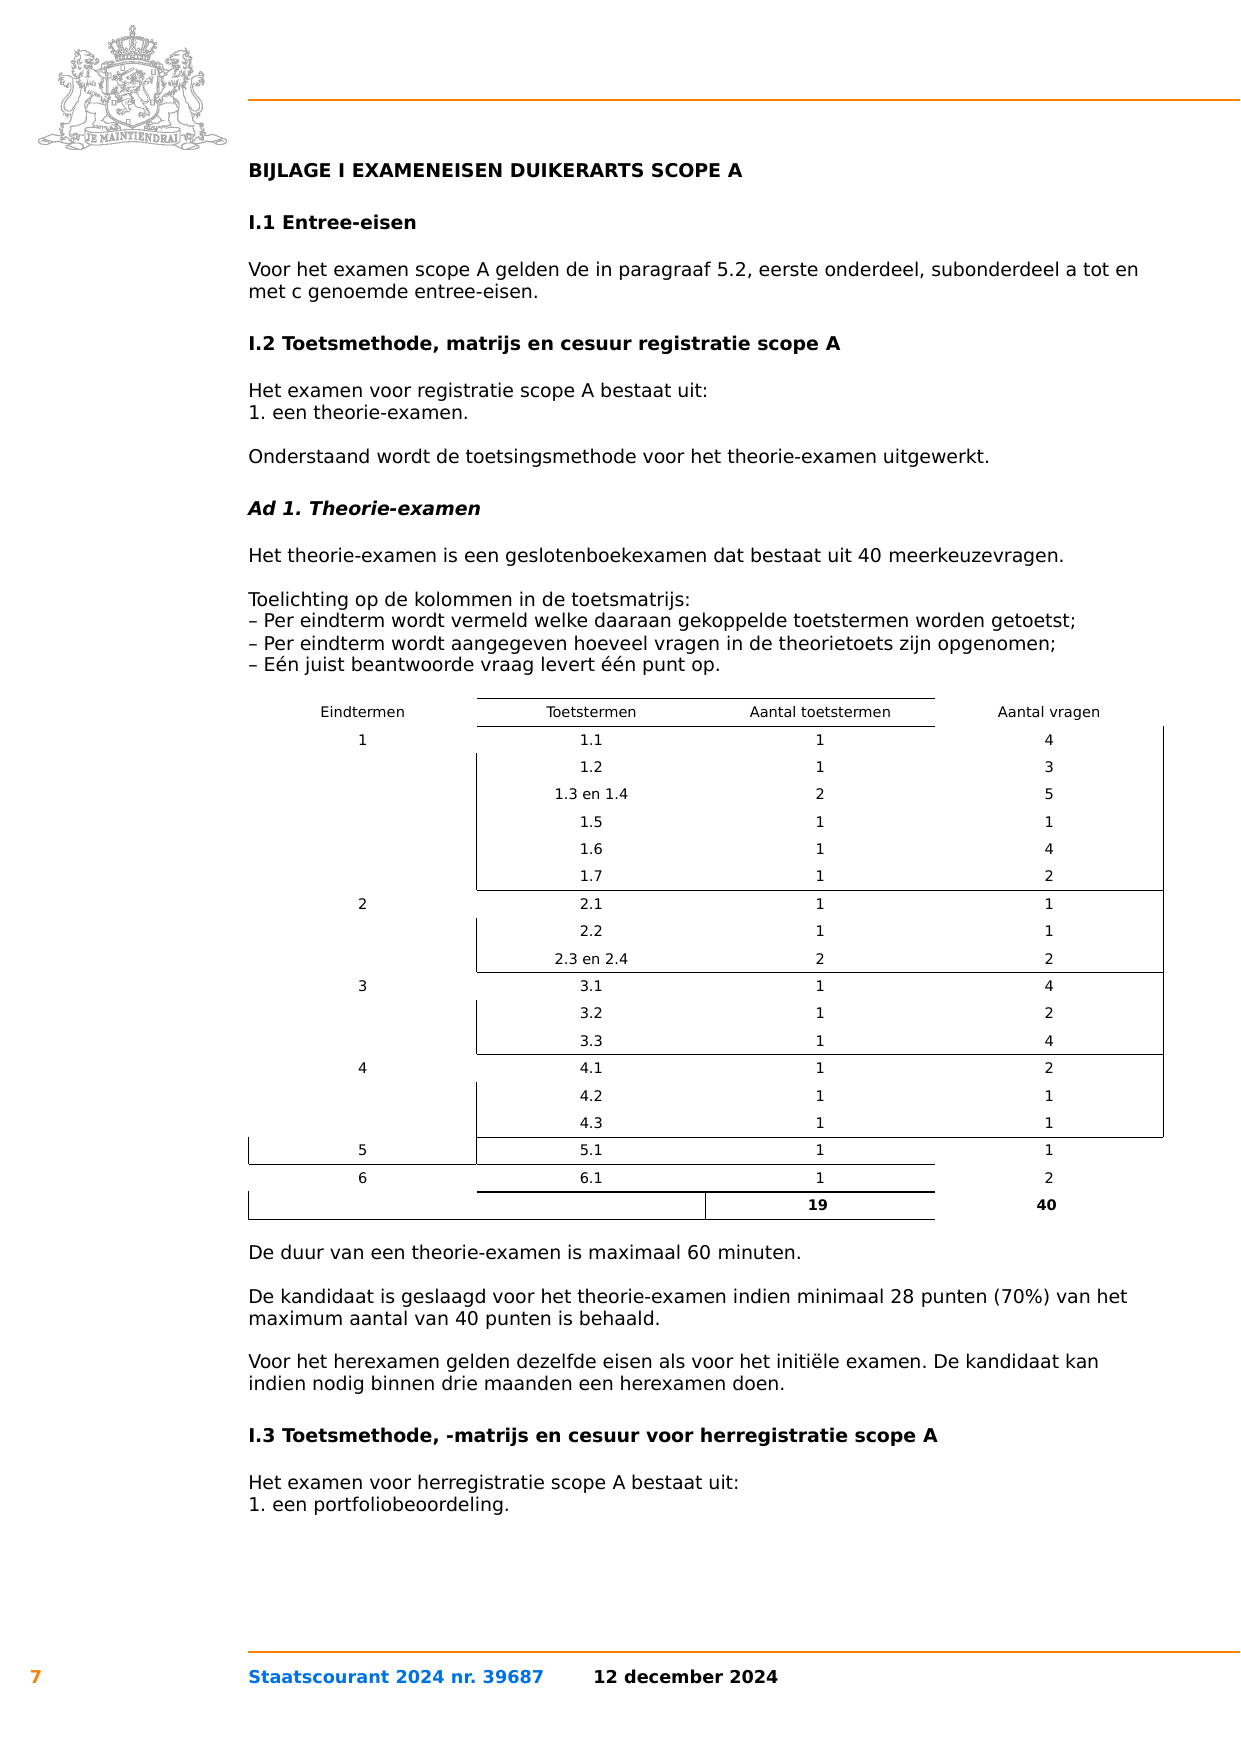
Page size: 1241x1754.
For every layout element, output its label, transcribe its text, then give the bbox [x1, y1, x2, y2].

table_cell 2 [935, 1000, 1163, 1027]
table_cell 4.2 [477, 1082, 706, 1109]
table_cell 1.1 [477, 727, 706, 753]
text De duur van een theorie-examen is maximaal 60 minuten. [248, 1242, 1163, 1264]
table_cell 4.1 [477, 1055, 706, 1082]
text Voor het herexamen gelden dezelfde eisen als voor het initiële examen. De kandidaat kan indien nodig binnen drie maanden een herexamen doen. [248, 1351, 1163, 1395]
table_cell 2 [935, 1055, 1163, 1082]
table_cell 2 [935, 945, 1163, 972]
table_cell 5.1 [477, 1138, 706, 1164]
text Het examen voor registratie scope A bestaat uit: [248, 380, 1163, 402]
table_cell 1 [706, 808, 934, 835]
table_cell 1.6 [477, 835, 706, 863]
table_cell 4 [935, 973, 1163, 999]
text 1. een theorie-examen. [248, 402, 1163, 424]
table_cell 5 [935, 780, 1163, 808]
table_cell 1.2 [477, 753, 706, 780]
table_cell 1.5 [477, 808, 706, 835]
table_cell 1 [706, 1109, 934, 1137]
table_cell 1 [706, 835, 934, 863]
subtitle I.3 Toetsmethode, -matrijs en cesuur voor herregistratie scope A [248, 1425, 1163, 1447]
table_header Toetstermen [477, 699, 706, 726]
table_cell 1 [706, 1055, 934, 1082]
table_cell 2 [935, 1165, 1163, 1191]
table_cell 1 [249, 727, 476, 890]
table_cell 1.3 en 1.4 [477, 780, 706, 808]
text Toelichting op de kolommen in de toetsmatrijs: [248, 588, 1163, 610]
picture [38, 25, 227, 150]
table_cell 2.1 [477, 891, 706, 917]
table_cell 2 [249, 891, 476, 972]
table_cell 3 [249, 973, 476, 1054]
table_header Eindtermen [249, 699, 476, 726]
table_cell 1 [706, 1027, 934, 1054]
table_cell 2 [706, 780, 934, 808]
table_cell 1 [935, 918, 1163, 945]
text 1. een portfoliobeoordeling. [248, 1494, 1163, 1516]
table_cell [249, 1193, 705, 1219]
text – Per eindterm wordt vermeld welke daaraan gekoppelde toetstermen worden getoetst; [248, 610, 1163, 632]
table_cell 1 [706, 1138, 934, 1164]
table_header Aantal vragen [935, 699, 1163, 726]
text De kandidaat is geslaagd voor het theorie-examen indien minimaal 28 punten (70%) van het maximum aantal van 40 punten is behaald. [248, 1286, 1163, 1329]
table_cell 1 [706, 1165, 934, 1191]
table_cell 1 [706, 918, 934, 945]
subtitle Ad 1. Theorie-examen [248, 498, 1163, 519]
table_cell 1 [935, 1138, 1163, 1164]
table_cell 1 [706, 973, 934, 999]
table_cell 1 [706, 863, 934, 890]
table_cell 40 [935, 1193, 1163, 1219]
table_cell 3 [935, 753, 1163, 780]
table_cell 2.2 [477, 918, 706, 945]
table_cell 1 [706, 1000, 934, 1027]
table_cell 3.2 [477, 1000, 706, 1027]
table_cell 19 [706, 1193, 934, 1219]
table_cell 4 [249, 1055, 476, 1137]
table_cell 5 [249, 1138, 476, 1164]
table_cell 2 [706, 945, 934, 972]
text Het examen voor herregistratie scope A bestaat uit: [248, 1472, 1163, 1494]
text Voor het examen scope A gelden de in paragraaf 5.2, eerste onderdeel, subonderdeel a tot en met c genoemde entree-eisen. [248, 259, 1163, 303]
table_header Aantal toetstermen [706, 699, 934, 726]
table_cell 2.3 en 2.4 [477, 945, 706, 972]
table_cell 1 [706, 1082, 934, 1109]
text – Eén juist beantwoorde vraag levert één punt op. [248, 654, 1163, 676]
table_cell 1.7 [477, 863, 706, 890]
table_cell 4 [935, 835, 1163, 863]
table_cell 1 [706, 891, 934, 917]
table_cell 1 [935, 891, 1163, 917]
table_cell 6 [249, 1165, 476, 1191]
table_cell 1 [935, 1109, 1163, 1137]
table_cell 1 [935, 808, 1163, 835]
table_cell 2 [935, 863, 1163, 890]
table_cell 3.1 [477, 973, 706, 999]
text Het theorie-examen is een geslotenboekexamen dat bestaat uit 40 meerkeuzevragen. [248, 544, 1163, 567]
subtitle I.2 Toetsmethode, matrijs en cesuur registratie scope A [248, 333, 1163, 355]
table_cell 4 [935, 1027, 1163, 1054]
table_cell 4 [935, 727, 1163, 753]
table_cell 4.3 [477, 1109, 706, 1137]
text – Per eindterm wordt aangegeven hoeveel vragen in de theorietoets zijn opgenomen; [248, 632, 1163, 654]
text Onderstaand wordt de toetsingsmethode voor het theorie-examen uitgewerkt. [248, 446, 1163, 468]
table_cell 1 [706, 753, 934, 780]
table_cell 3.3 [477, 1027, 706, 1054]
subtitle BIJLAGE I EXAMENEISEN DUIKERARTS SCOPE A [248, 160, 1163, 182]
table_cell 1 [935, 1082, 1163, 1109]
table_cell 1 [706, 727, 934, 753]
table_cell 6.1 [477, 1165, 706, 1191]
subtitle I.1 Entree-eisen [248, 212, 1163, 234]
